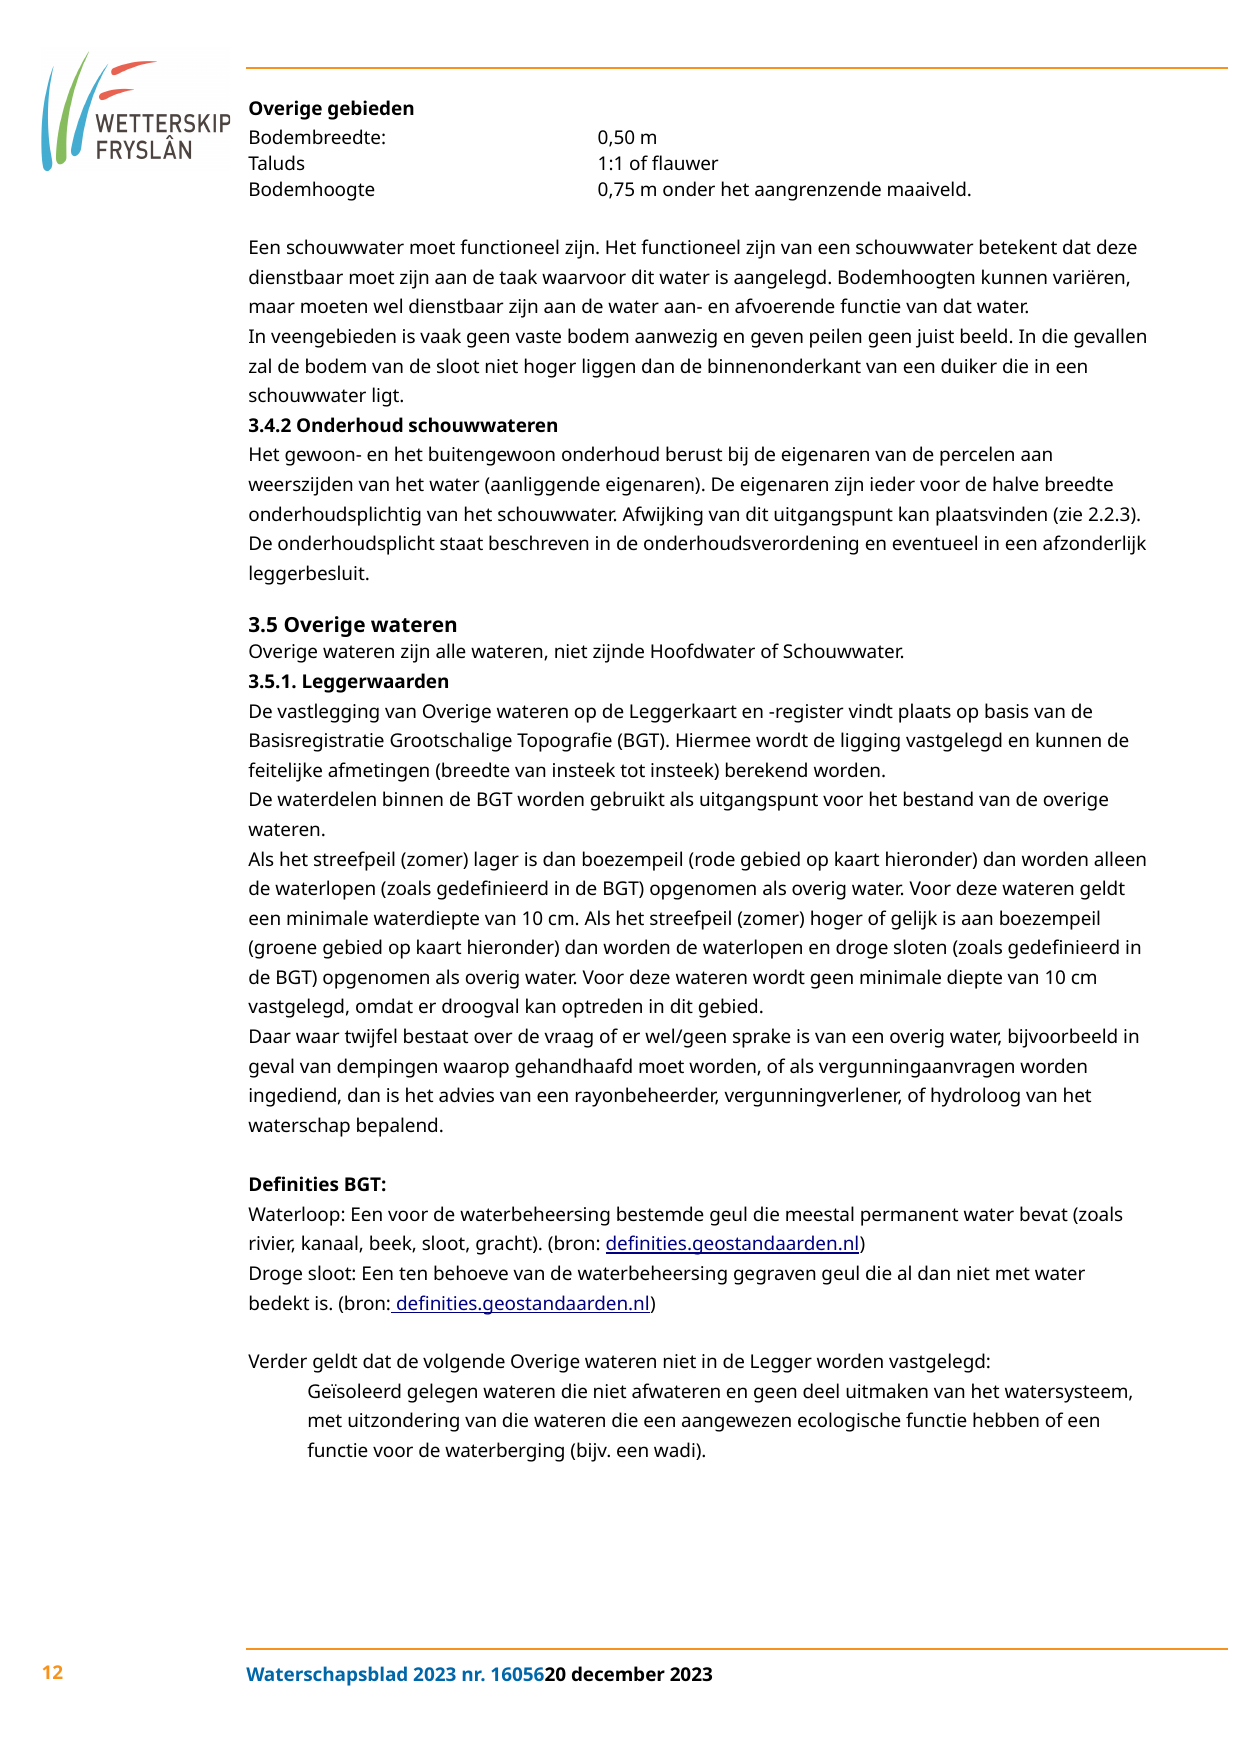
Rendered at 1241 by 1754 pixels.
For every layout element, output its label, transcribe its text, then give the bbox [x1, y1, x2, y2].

text Overige wateren zijn alle wateren, niet zijnde Hoofdwater of Schouwwater. [248, 639, 1152, 664]
text De vastlegging van Overige wateren op de Leggerkaart en -register vindt plaats op basis van de Basisregistratie Grootschalige Topografie (BGT). Hiermee wordt de ligging vastgelegd en kunnen de feitelijke afmetingen (breedte van insteek tot insteek) berekend worden. [248, 698, 1152, 783]
text Daar waar twijfel bestaat over de vraag of er wel/geen sprake is van een overig water, bijvoorbeeld in geval van dempingen waarop gehandhaafd moet worden, of als vergunningaanvragen worden ingediend, dan is het advies van een rayonbeheerder, vergunningverlener, of hydroloog van het waterschap bepalend. [248, 1023, 1152, 1138]
table_cell Taluds [248, 150, 597, 176]
table_cell 1:1 of flauwer [598, 150, 1152, 176]
list Geïsoleerd gelegen wateren die niet afwateren en geen deel uitmaken van het watersysteem, met uitzondering van die wateren die een aangewezen ecologische functie hebben of een functie voor de waterberging (bijv. een wadi). [248, 1378, 1152, 1463]
table_header 0,50 m [598, 125, 1152, 150]
text De waterdelen binnen de BGT worden gebruikt als uitgangspunt voor het bestand van de overige wateren. [248, 787, 1152, 842]
table_cell 0,75 m onder het aangrenzende maaiveld. [598, 176, 1152, 202]
text 3.5 Overige wateren [248, 610, 1152, 639]
table_cell Bodemhoogte [248, 176, 597, 202]
text Als het streefpeil (zomer) lager is dan boezempeil (rode gebied op kaart hieronder) dan worden alleen de waterlopen (zoals gedefinieerd in de BGT) opgenomen als overig water. Voor deze wateren geldt een minimale waterdiepte van 10 cm. Als het streefpeil (zomer) hoger of gelijk is aan boezempeil (groene gebied op kaart hieronder) dan worden de waterlopen en droge sloten (zoals gedefinieerd in de BGT) opgenomen als overig water. Voor deze wateren wordt geen minimale diepte van 10 cm vastgelegd, omdat er droogval kan optreden in dit gebied. [248, 846, 1152, 1019]
text In veengebieden is vaak geen vaste bodem aanwezig en geven peilen geen juist beeld. In die gevallen zal de bodem van de sloot niet hoger liggen dan de binnenonderkant van een duiker die in een schouwwater ligt. [248, 323, 1152, 408]
text Verder geldt dat de volgende Overige wateren niet in de Legger worden vastgelegd: [248, 1348, 1152, 1374]
text Een schouwwater moet functioneel zijn. Het functioneel zijn van een schouwwater betekent dat deze dienstbaar moet zijn aan de taak waarvoor dit water is aangelegd. Bodemhoogten kunnen variëren, maar moeten wel dienstbaar zijn aan de water aan- en afvoerende functie van dat water. [248, 234, 1152, 319]
text 3.4.2 Onderhoud schouwwateren [248, 412, 1152, 438]
picture [41, 47, 231, 172]
text 3.5.1. Leggerwaarden [248, 668, 1152, 694]
table_header Bodembreedte: [248, 125, 597, 150]
text Het gewoon- en het buitengewoon onderhoud berust bij de eigenaren van de percelen aan weerszijden van het water (aanliggende eigenaren). De eigenaren zijn ieder voor de halve breedte onderhoudsplichtig van het schouwwater. Afwijking van dit uitgangspunt kan plaatsvinden (zie 2.2.3). De onderhoudsplicht staat beschreven in de onderhoudsverordening en eventueel in een afzonderlijk leggerbesluit. [248, 442, 1152, 586]
text Overige gebieden [248, 95, 1152, 121]
table_header Definities BGT: Waterloop: Een voor de waterbeheersing bestemde geul die meestal permanent water bevat (zoals rivier, kanaal, beek, sloot, gracht). (bron: definities.geostandaarden.nl) Droge sloot: Een ten behoeve van de waterbeheersing gegraven geul die al dan niet met water bedekt is. (bron: definities.geostandaarden.nl) [248, 1171, 1152, 1315]
